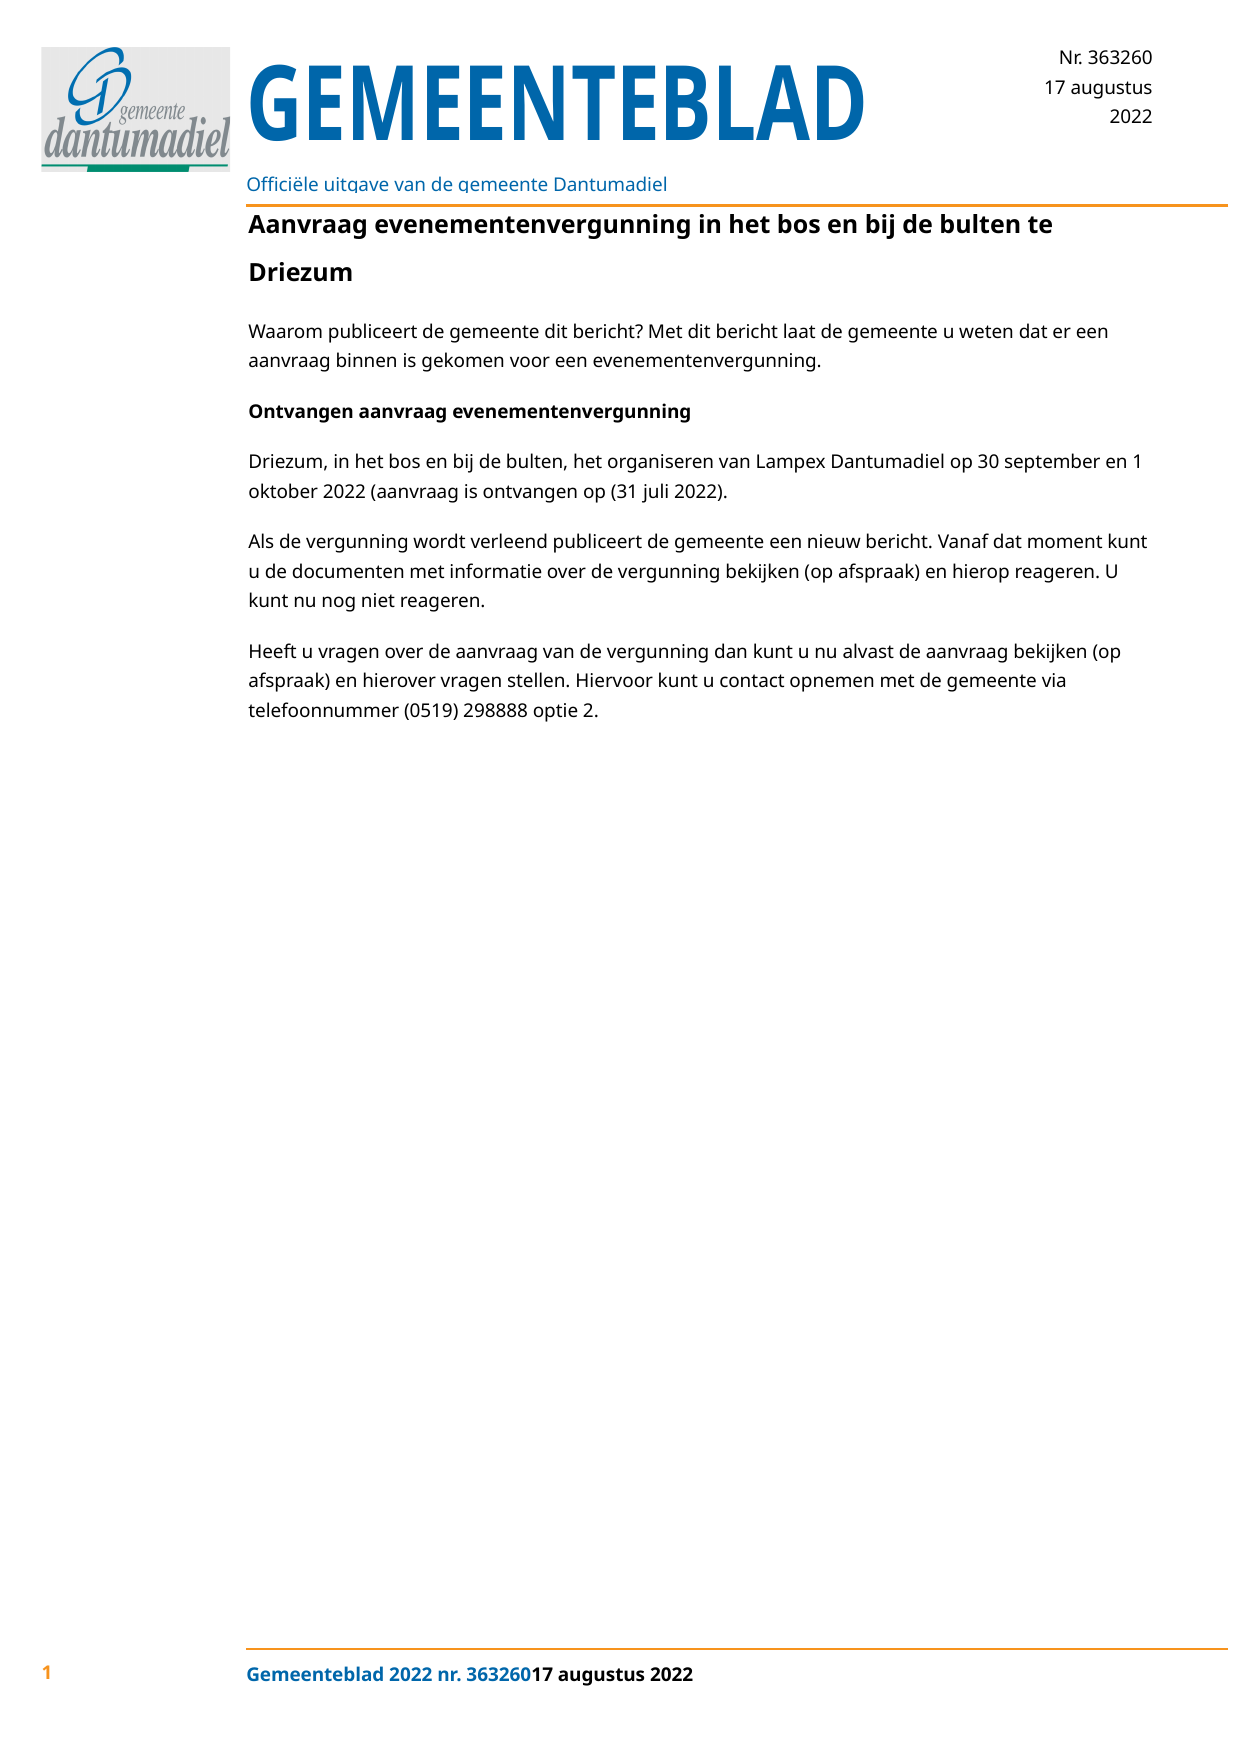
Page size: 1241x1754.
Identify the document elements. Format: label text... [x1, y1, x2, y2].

picture [41, 47, 231, 172]
text Als de vergunning wordt verleend publiceert de gemeente een nieuw bericht. Vanaf dat moment kunt u de documenten met informatie over de vergunning bekijken (op afspraak) en hierop reageren. U kunt nu nog niet reageren. [248, 528, 1152, 613]
text Ontvangen aanvraag evenementenvergunning [248, 398, 1152, 424]
text Aanvraag evenementenvergunning in het bos en bij de bulten te Driezum [248, 207, 1152, 288]
text Waarom publiceert de gemeente dit bericht? Met dit bericht laat de gemeente u weten dat er een aanvraag binnen is gekomen voor een evenementenvergunning. [248, 318, 1152, 373]
text Driezum, in het bos en bij de bulten, het organiseren van Lampex Dantumadiel op 30 september en 1 oktober 2022 (aanvraag is ontvangen op (31 juli 2022). [248, 448, 1152, 504]
text Heeft u vragen over de aanvraag van de vergunning dan kunt u nu alvast de aanvraag bekijken (op afspraak) en hierover vragen stellen. Hiervoor kunt u contact opnemen met de gemeente via telefoonnummer (0519) 298888 optie 2. [248, 638, 1152, 723]
